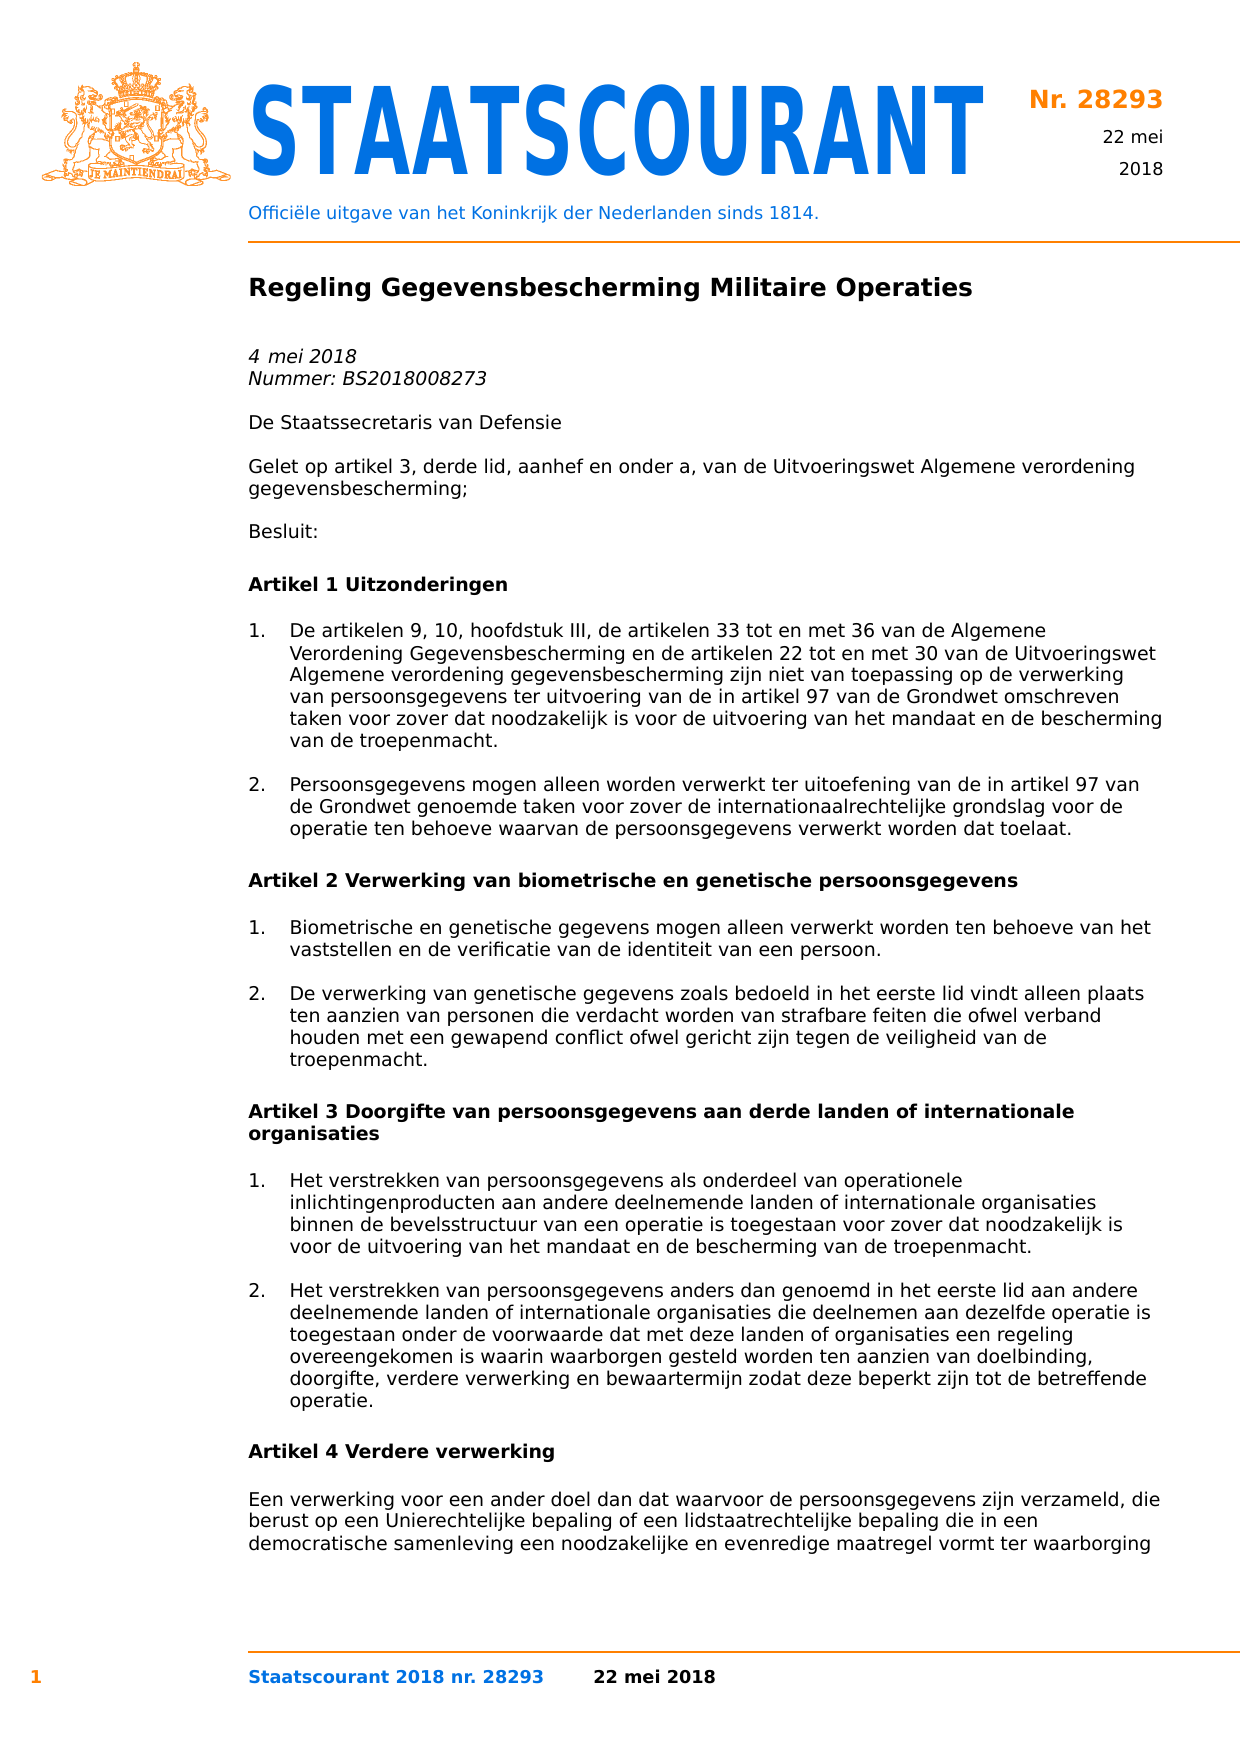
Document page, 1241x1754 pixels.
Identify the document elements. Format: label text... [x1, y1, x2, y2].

subtitle Artikel 1 Uitzonderingen [248, 573, 1163, 595]
text Gelet op artikel 3, derde lid, aanhef en onder a, van de Uitvoeringswet Algemene verordening gegevensbescherming; [248, 456, 1163, 499]
text 2. De verwerking van genetische gegevens zoals bedoeld in het eerste lid vindt alleen plaats ten aanzien van personen die verdacht worden van strafbare feiten die ofwel verband houden met een gewapend conflict ofwel gericht zijn tegen de veiligheid van de troepenmacht. [248, 983, 1163, 1071]
text 2. Persoonsgegevens mogen alleen worden verwerkt ter uitoefening van de in artikel 97 van de Grondwet genoemde taken voor zover de internationaalrechtelijke grondslag voor de operatie ten behoeve waarvan de persoonsgegevens verwerkt worden dat toelaat. [248, 774, 1163, 840]
picture [41, 62, 231, 186]
table_header [25, 62, 248, 241]
table_cell 2018 [998, 153, 1240, 203]
text 1. De artikelen 9, 10, hoofdstuk III, de artikelen 33 tot en met 36 van de Algemene Verordening Gegevensbescherming en de artikelen 22 tot en met 30 van de Uitvoeringswet Algemene verordening gegevensbescherming zijn niet van toepassing op de verwerking van persoonsgegevens ter uitvoering van de in artikel 97 van de Grondwet omschreven taken voor zover dat noodzakelijk is voor de uitvoering van het mandaat en de bescherming van de troepenmacht. [248, 620, 1163, 752]
text 2. Het verstrekken van persoonsgegevens anders dan genoemd in het eerste lid aan andere deelnemende landen of internationale organisaties die deelnemen aan dezelfde operatie is toegestaan onder de voorwaarde dat met deze landen of organisaties een regeling overeengekomen is waarin waarborgen gesteld worden ten aanzien van doelbinding, doorgifte, verdere verwerking en bewaartermijn zodat deze beperkt zijn tot de betreffende operatie. [248, 1279, 1163, 1411]
subtitle Artikel 2 Verwerking van biometrische en genetische persoonsgegevens [248, 870, 1163, 892]
text Besluit: [248, 521, 1163, 543]
text Een verwerking voor een ander doel dan dat waarvoor de persoonsgegevens zijn verzameld, die berust op een Unierechtelijke bepaling of een lidstaatrechtelijke bepaling die in een democratische samenleving een noodzakelijke en evenredige maatregel vormt ter waarborging [248, 1488, 1163, 1554]
subtitle Artikel 3 Doorgifte van persoonsgegevens aan derde landen of internationale organisaties [248, 1101, 1163, 1145]
text 1. Het verstrekken van persoonsgegevens als onderdeel van operationele inlichtingenproducten aan andere deelnemende landen of internationale organisaties binnen de bevelsstructuur van een operatie is toegestaan voor zover dat noodzakelijk is voor de uitvoering van het mandaat en de bescherming van de troepenmacht. [248, 1170, 1163, 1258]
text 4 mei 2018 [248, 346, 1163, 368]
text De Staatssecretaris van Defensie [248, 412, 1163, 434]
table_header STAATSCOURANT [248, 62, 998, 203]
text Nummer: BS2018008273 [248, 368, 1163, 390]
table_cell 22 mei [998, 121, 1240, 153]
table_cell Officiële uitgave van het Koninkrijk der Nederlanden sinds 1814. [248, 203, 1240, 241]
subtitle Regeling Gegevensbescherming Militaire Operaties [248, 273, 1163, 302]
table_header Nr. 28293 [998, 62, 1240, 121]
text 1. Biometrische en genetische gegevens mogen alleen verwerkt worden ten behoeve van het vaststellen en de verificatie van de identiteit van een persoon. [248, 917, 1163, 961]
subtitle Artikel 4 Verdere verwerking [248, 1441, 1163, 1463]
